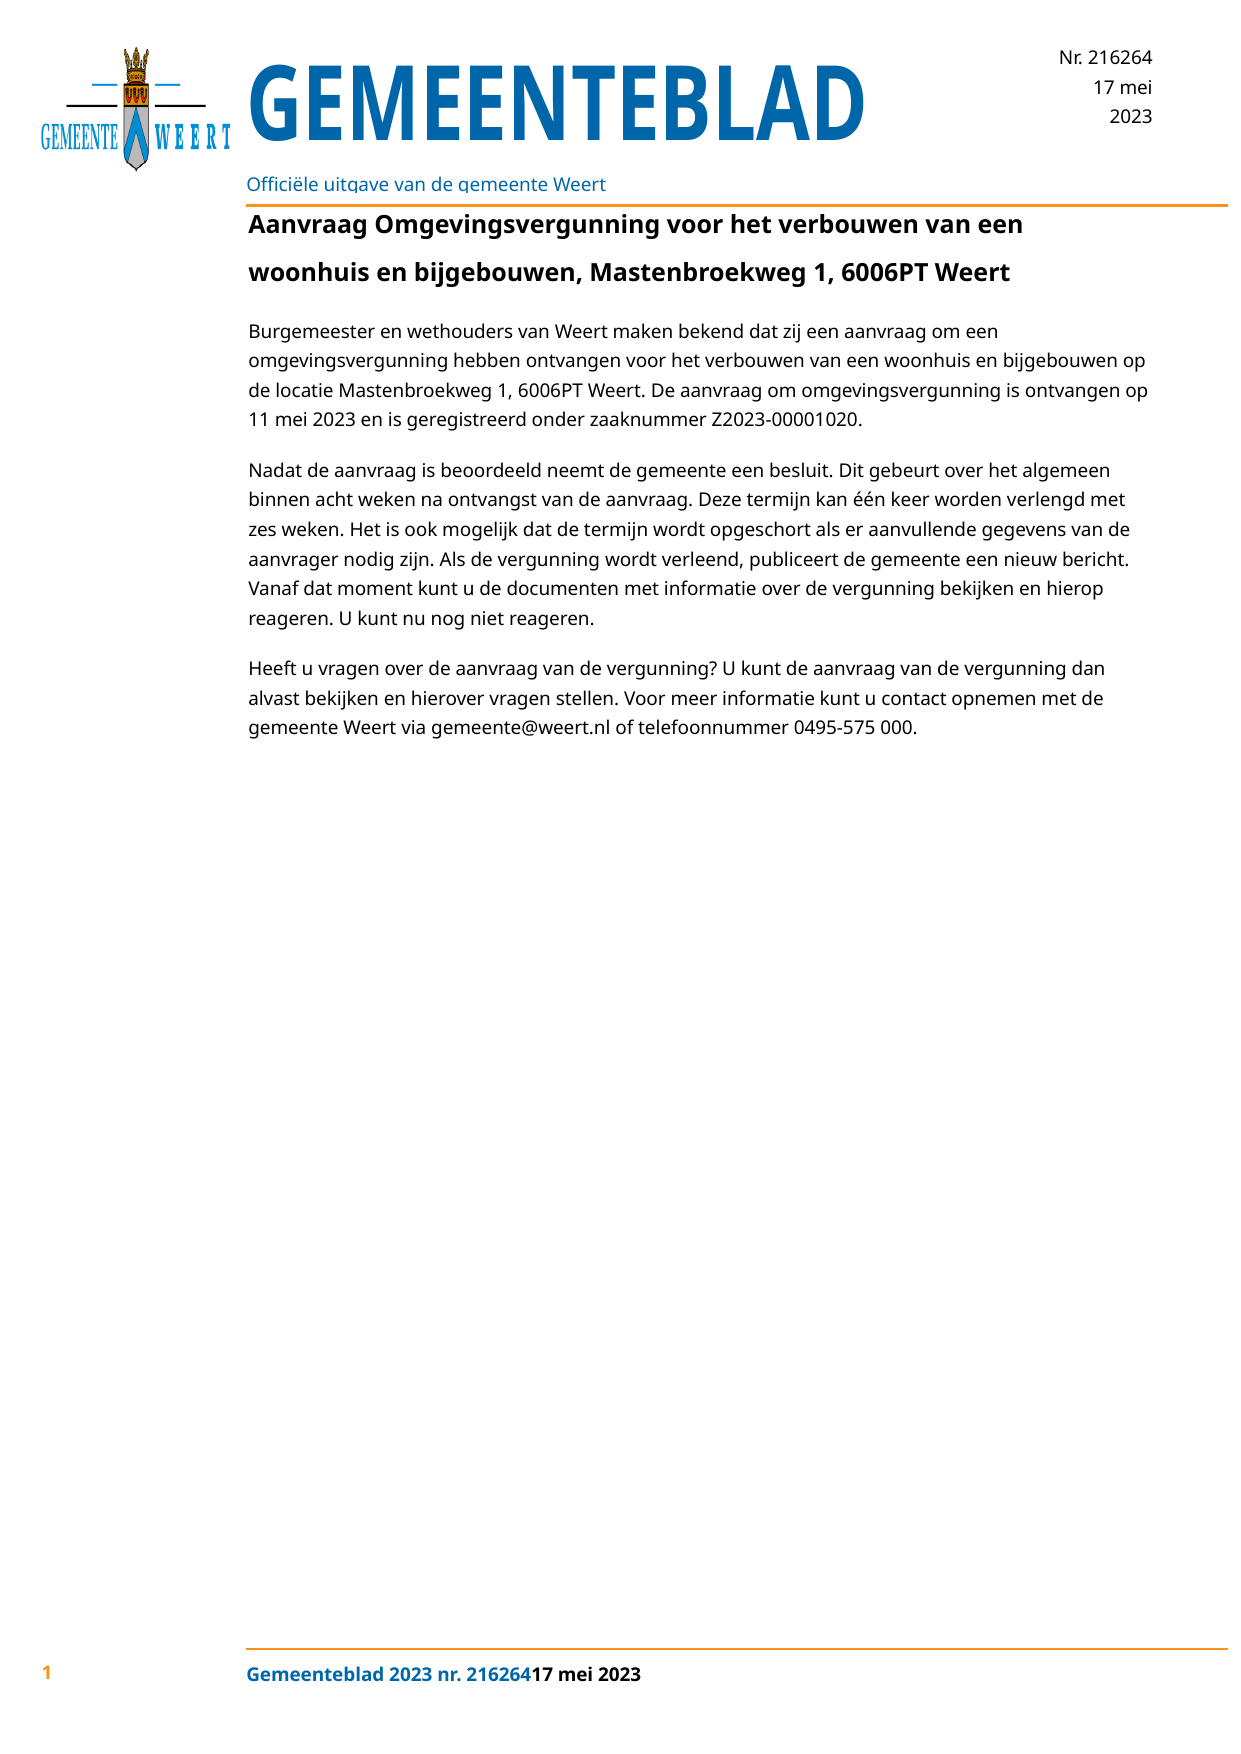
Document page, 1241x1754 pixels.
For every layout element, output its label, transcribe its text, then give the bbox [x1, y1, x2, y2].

text Nadat de aanvraag is beoordeeld neemt de gemeente een besluit. Dit gebeurt over het algemeen binnen acht weken na ontvangst van de aanvraag. Deze termijn kan één keer worden verlengd met zes weken. Het is ook mogelijk dat de termijn wordt opgeschort als er aanvullende gegevens van de aanvrager nodig zijn. Als de vergunning wordt verleend, publiceert de gemeente een nieuw bericht. Vanaf dat moment kunt u de documenten met informatie over de vergunning bekijken en hierop reageren. U kunt nu nog niet reageren. [248, 457, 1152, 631]
text Heeft u vragen over de aanvraag van de vergunning? U kunt de aanvraag van de vergunning dan alvast bekijken en hierover vragen stellen. Voor meer informatie kunt u contact opnemen met de gemeente Weert via gemeente@weert.nl of telefoonnummer 0495-575 000. [248, 655, 1152, 740]
text Burgemeester en wethouders van Weert maken bekend dat zij een aanvraag om een omgevingsvergunning hebben ontvangen voor het verbouwen van een woonhuis en bijgebouwen op de locatie Mastenbroekweg 1, 6006PT Weert. De aanvraag om omgevingsvergunning is ontvangen op 11 mei 2023 en is geregistreerd onder zaaknummer Z2023-00001020. [248, 318, 1152, 432]
picture [41, 47, 231, 172]
text Aanvraag Omgevingsvergunning voor het verbouwen van een woonhuis en bijgebouwen, Mastenbroekweg 1, 6006PT Weert [248, 207, 1152, 288]
